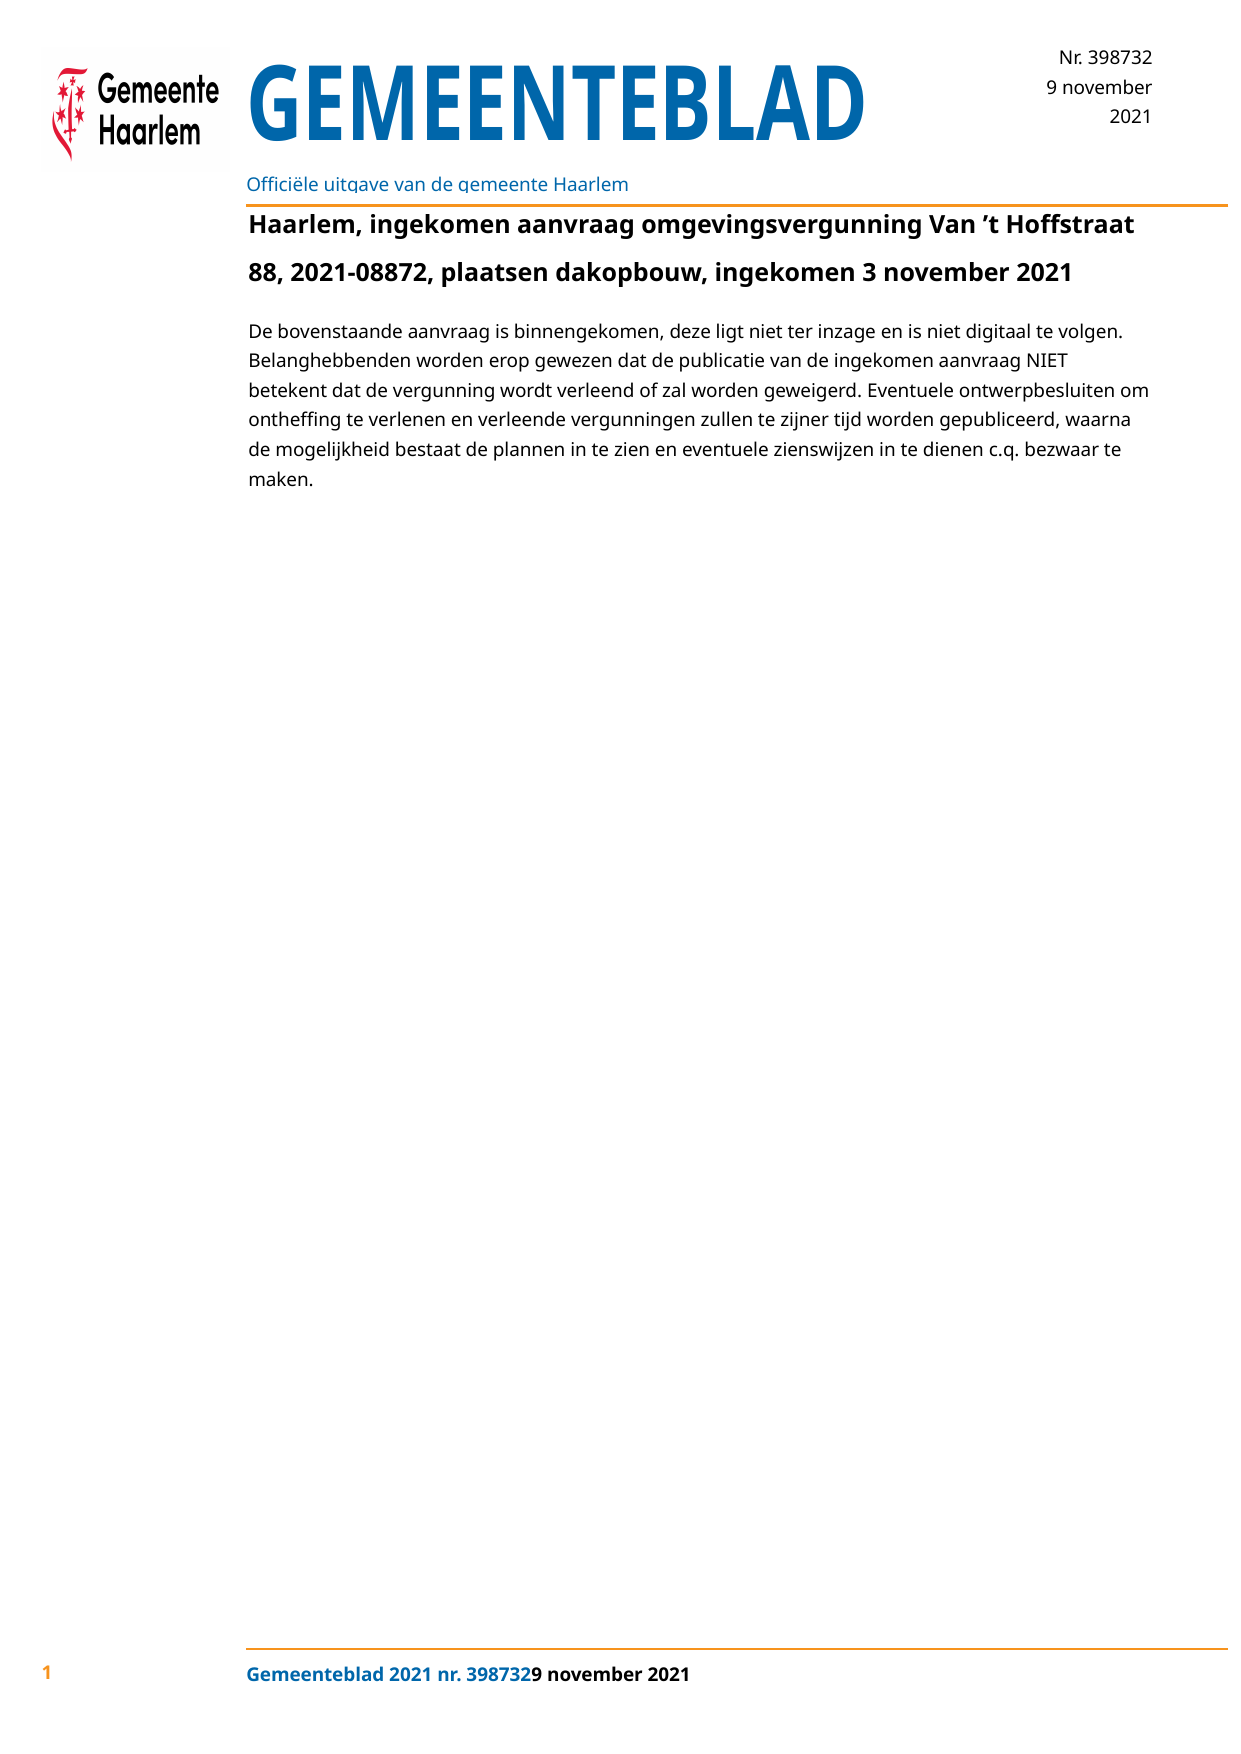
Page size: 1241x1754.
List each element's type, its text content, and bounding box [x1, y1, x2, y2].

picture [41, 47, 231, 172]
text Haarlem, ingekomen aanvraag omgevingsvergunning Van ’t Hoffstraat 88, 2021-08872, plaatsen dakopbouw, ingekomen 3 november 2021 [248, 207, 1152, 288]
text De bovenstaande aanvraag is binnengekomen, deze ligt niet ter inzage en is niet digitaal te volgen. Belanghebbenden worden erop gewezen dat de publicatie van de ingekomen aanvraag NIET betekent dat de vergunning wordt verleend of zal worden geweigerd. Eventuele ontwerpbesluiten om ontheffing te verlenen en verleende vergunningen zullen te zijner tijd worden gepubliceerd, waarna de mogelijkheid bestaat de plannen in te zien en eventuele zienswijzen in te dienen c.q. bezwaar te maken. [248, 318, 1152, 492]
